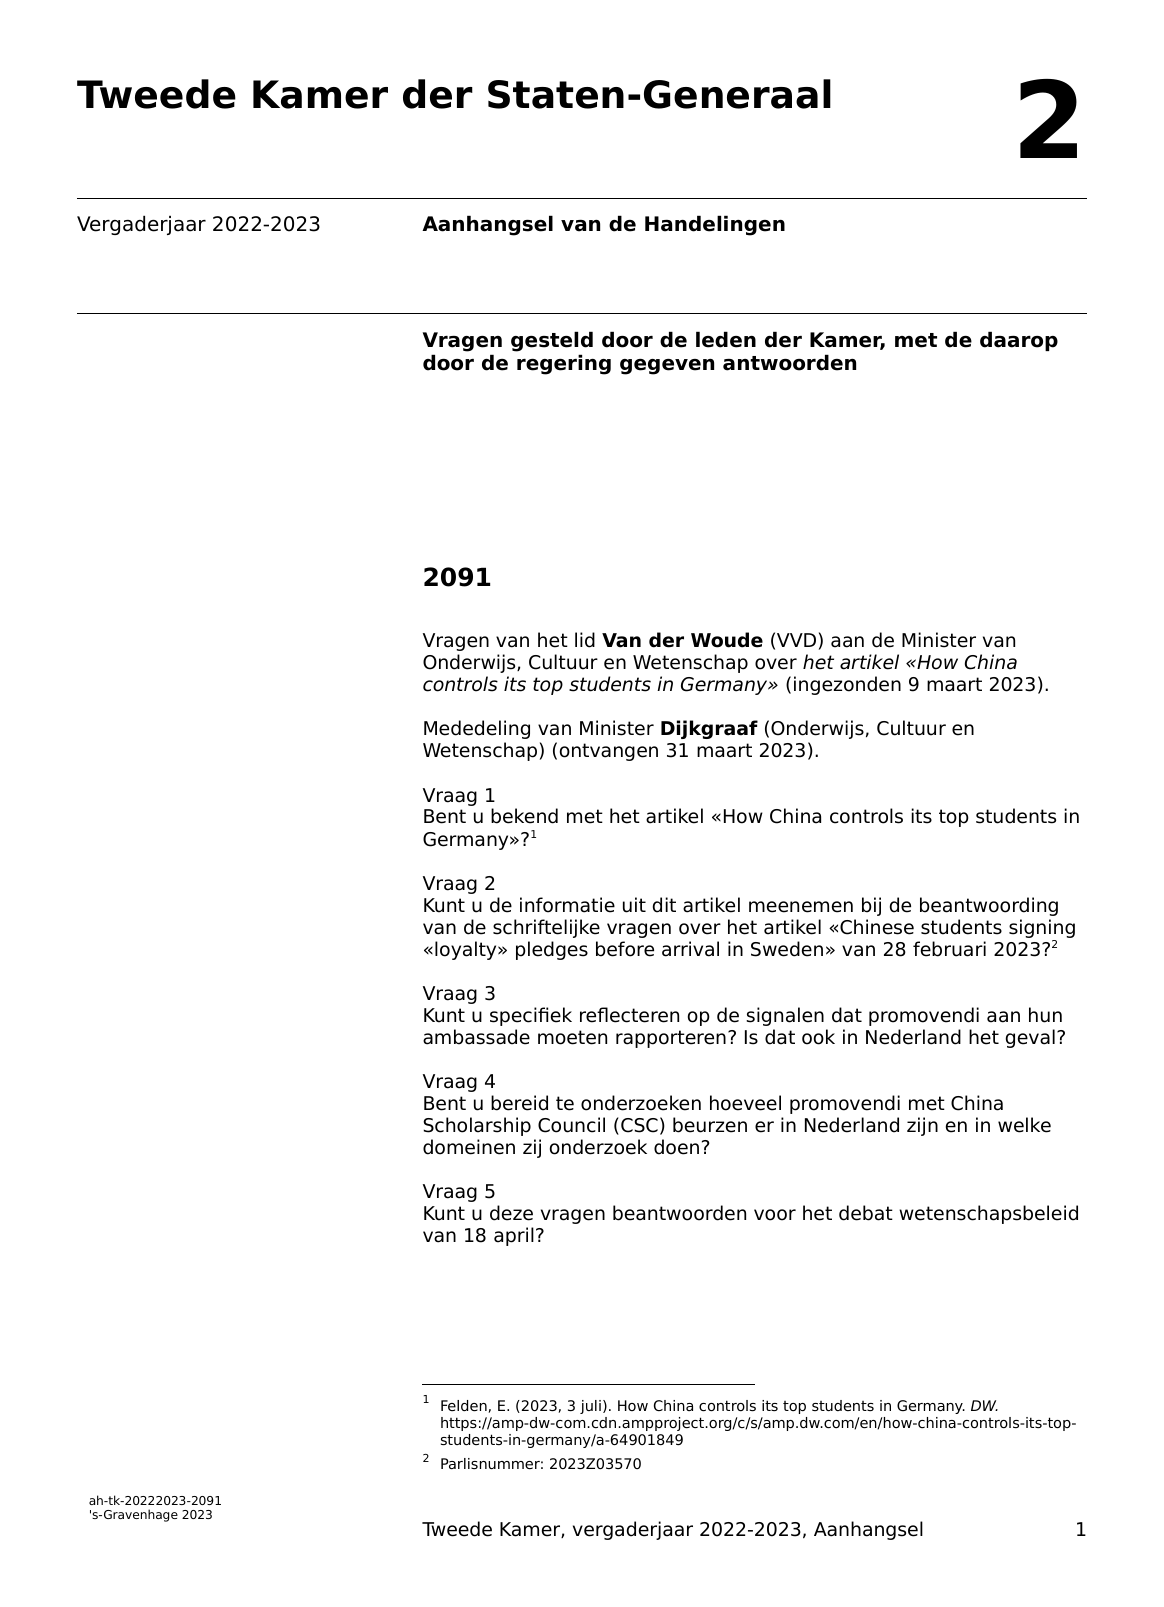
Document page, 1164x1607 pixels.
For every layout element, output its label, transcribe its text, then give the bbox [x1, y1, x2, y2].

text Vraag 4 [422, 1071, 1087, 1093]
table_cell Vragen gesteld door de leden der Kamer, met de daarop door de regering gegeven antwoorden [422, 314, 1087, 375]
text Bent u bekend met het artikel «How China controls its top students in Germany»? [422, 806, 1087, 850]
text Vraag 2 [422, 873, 1087, 894]
text Parlisnummer: 2023Z03570 [422, 1452, 1087, 1474]
text Felden, E. (2023, 3 juli). How China controls its top students in Germany. DW. https://amp-dw-com.cdn.ampproject.org/c/s/amp.dw.com/en/how-china-controls-its-top-students-in-germany/a-64901849 [422, 1393, 1087, 1449]
text Bent u bereid te onderzoeken hoeveel promovendi met China Scholarship Council (CSC) beurzen er in Nederland zijn en in welke domeinen zij onderzoek doen? [422, 1093, 1087, 1159]
text ah-tk-20222023-2091 [88, 1494, 323, 1508]
text Kunt u de informatie uit dit artikel meenemen bij de beantwoording van de schriftelijke vragen over het artikel «Chinese students signing «loyalty» pledges before arrival in Sweden» van 28 februari 2023? [422, 894, 1087, 961]
text 's-Gravenhage 2023 [88, 1508, 323, 1522]
text Vraag 5 [422, 1181, 1087, 1203]
table_cell Vergaderjaar 2022-2023 [77, 199, 422, 313]
table_cell Aanhangsel van de Handelingen [422, 199, 1087, 313]
table_header Tweede Kamer der Staten-Generaal [77, 59, 886, 198]
table_cell [77, 314, 422, 375]
text Vraag 3 [422, 983, 1087, 1005]
text Vragen van het lid Van der Woude (VVD) aan de Minister van Onderwijs, Cultuur en Wetenschap over het artikel «How China controls its top students in Germany» (ingezonden 9 maart 2023). [422, 630, 1087, 696]
text 2091 [422, 563, 1087, 592]
text Vraag 1 [422, 784, 1087, 806]
text Kunt u specifiek reflecteren op de signalen dat promovendi aan hun ambassade moeten rapporteren? Is dat ook in Nederland het geval? [422, 1005, 1087, 1049]
table_header 2 [886, 59, 1087, 198]
text Kunt u deze vragen beantwoorden voor het debat wetenschapsbeleid van 18 april? [422, 1203, 1087, 1247]
text Mededeling van Minister Dijkgraaf (Onderwijs, Cultuur en Wetenschap) (ontvangen 31 maart 2023). [422, 718, 1087, 762]
